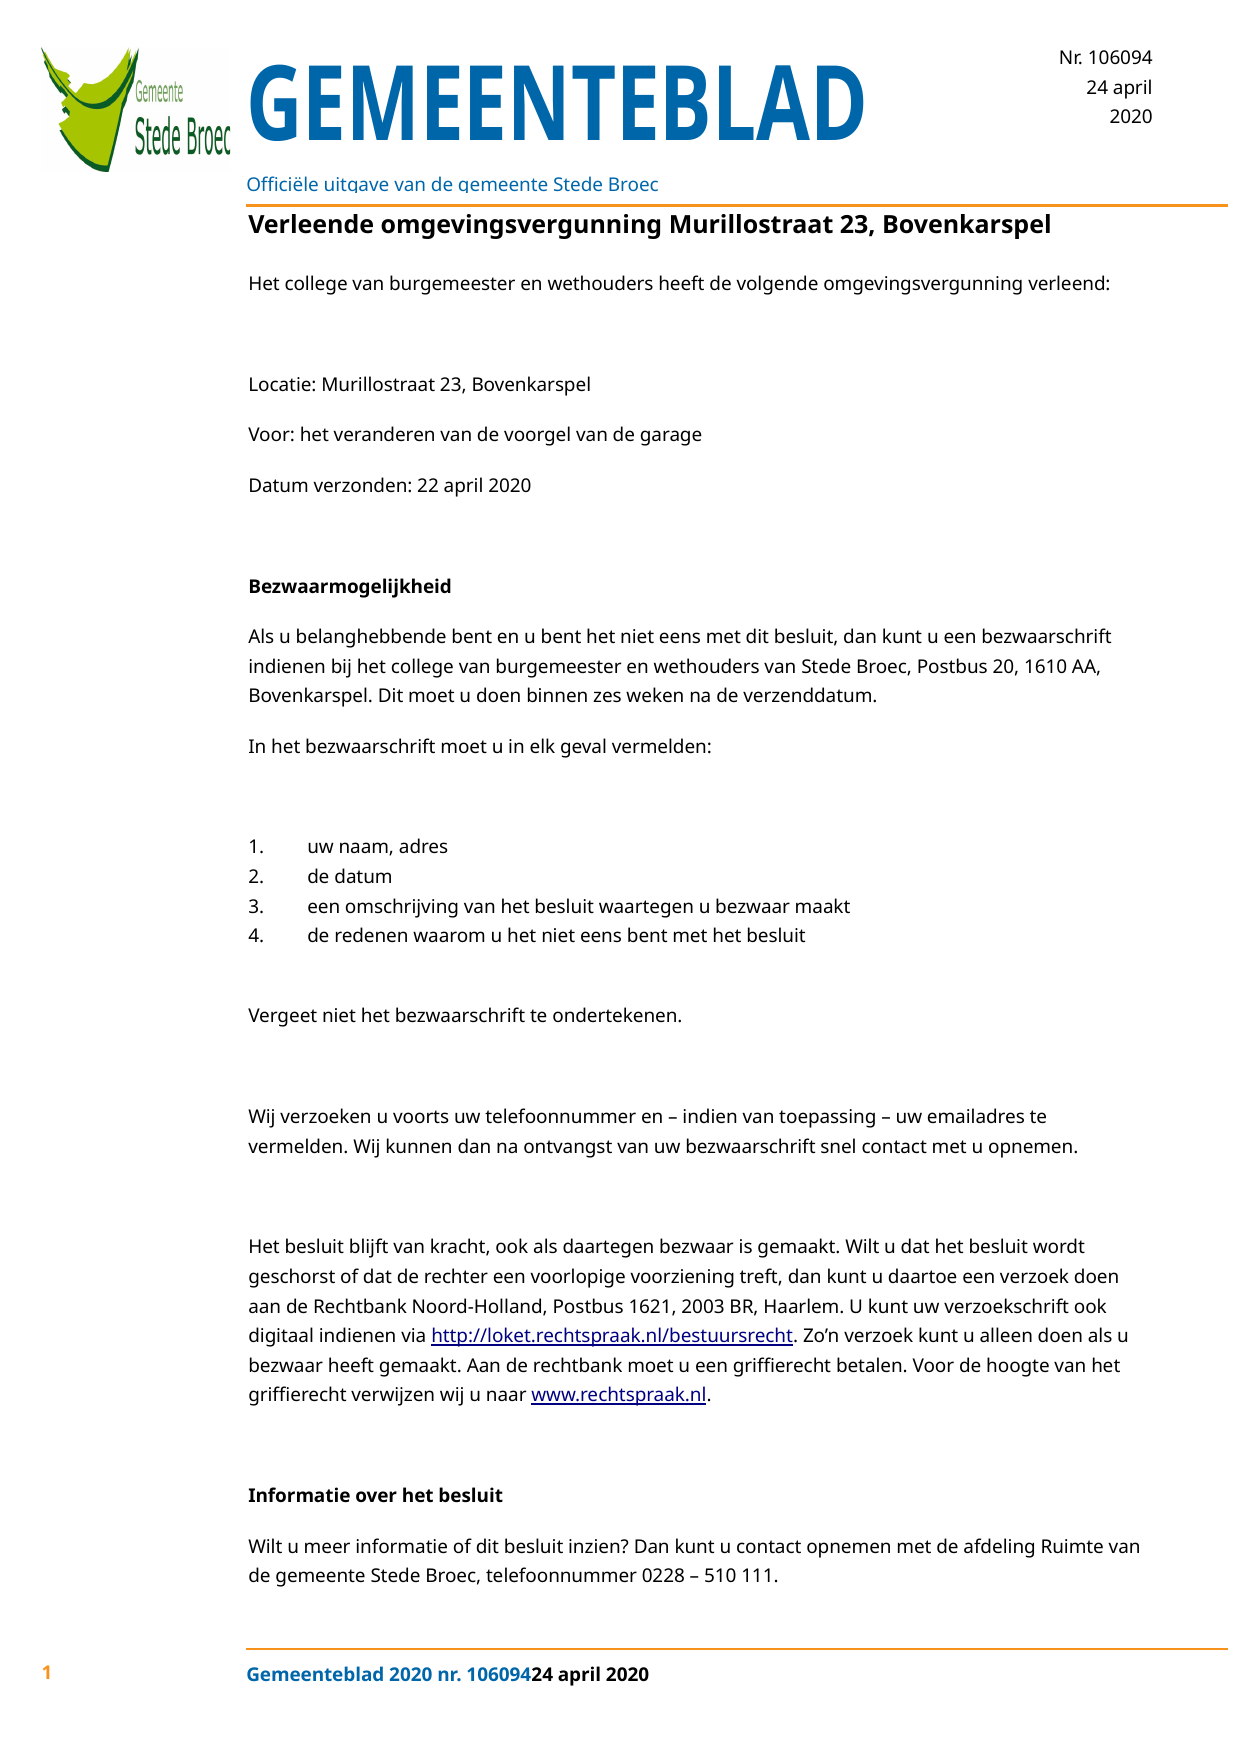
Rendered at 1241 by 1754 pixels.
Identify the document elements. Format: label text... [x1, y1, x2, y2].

text Het college van burgemeester en wethouders heeft de volgende omgevingsvergunning verleend: [248, 270, 1152, 296]
text Verleende omgevingsvergunning Murillostraat 23, Bovenkarspel [248, 207, 1152, 241]
text Vergeet niet het bezwaarschrift te ondertekenen. [248, 1002, 1152, 1028]
list de redenen waarom u het niet eens bent met het besluit [248, 922, 1152, 948]
text Wilt u meer informatie of dit besluit inzien? Dan kunt u contact opnemen met de afdeling Ruimte van de gemeente Stede Broec, telefoonnummer 0228 – 510 111. [248, 1533, 1152, 1588]
list de datum [248, 863, 1152, 889]
picture [41, 47, 231, 172]
text Informatie over het besluit [248, 1482, 1152, 1508]
text Locatie: Murillostraat 23, Bovenkarspel [248, 371, 1152, 397]
text Het besluit blijft van kracht, ook als daartegen bezwaar is gemaakt. Wilt u dat het besluit wordt geschorst of dat de rechter een voorlopige voorziening treft, dan kunt u daartoe een verzoek doen aan de Rechtbank Noord-Holland, Postbus 1621, 2003 BR, Haarlem. U kunt uw verzoekschrift ook digitaal indienen via http://loket.rechtspraak.nl/bestuursrecht. Zo’n verzoek kunt u alleen doen als u bezwaar heeft gemaakt. Aan de rechtbank moet u een griffierecht betalen. Voor de hoogte van het griffierecht verwijzen wij u naar www.rechtspraak.nl. [248, 1234, 1152, 1407]
text In het bezwaarschrift moet u in elk geval vermelden: [248, 733, 1152, 758]
text Datum verzonden: 22 april 2020 [248, 472, 1152, 498]
text Als u belanghebbende bent en u bent het niet eens met dit besluit, dan kunt u een bezwaarschrift indienen bij het college van burgemeester en wethouders van Stede Broec, Postbus 20, 1610 AA, Bovenkarspel. Dit moet u doen binnen zes weken na de verzenddatum. [248, 623, 1152, 708]
list uw naam, adres [248, 834, 1152, 859]
text Wij verzoeken u voorts uw telefoonnummer en – indien van toepassing – uw emailadres te vermelden. Wij kunnen dan na ontvangst van uw bezwaarschrift snel contact met u opnemen. [248, 1103, 1152, 1158]
text Voor: het veranderen van de voorgel van de garage [248, 422, 1152, 447]
list een omschrijving van het besluit waartegen u bezwaar maakt [248, 893, 1152, 918]
text Bezwaarmogelijkheid [248, 573, 1152, 598]
